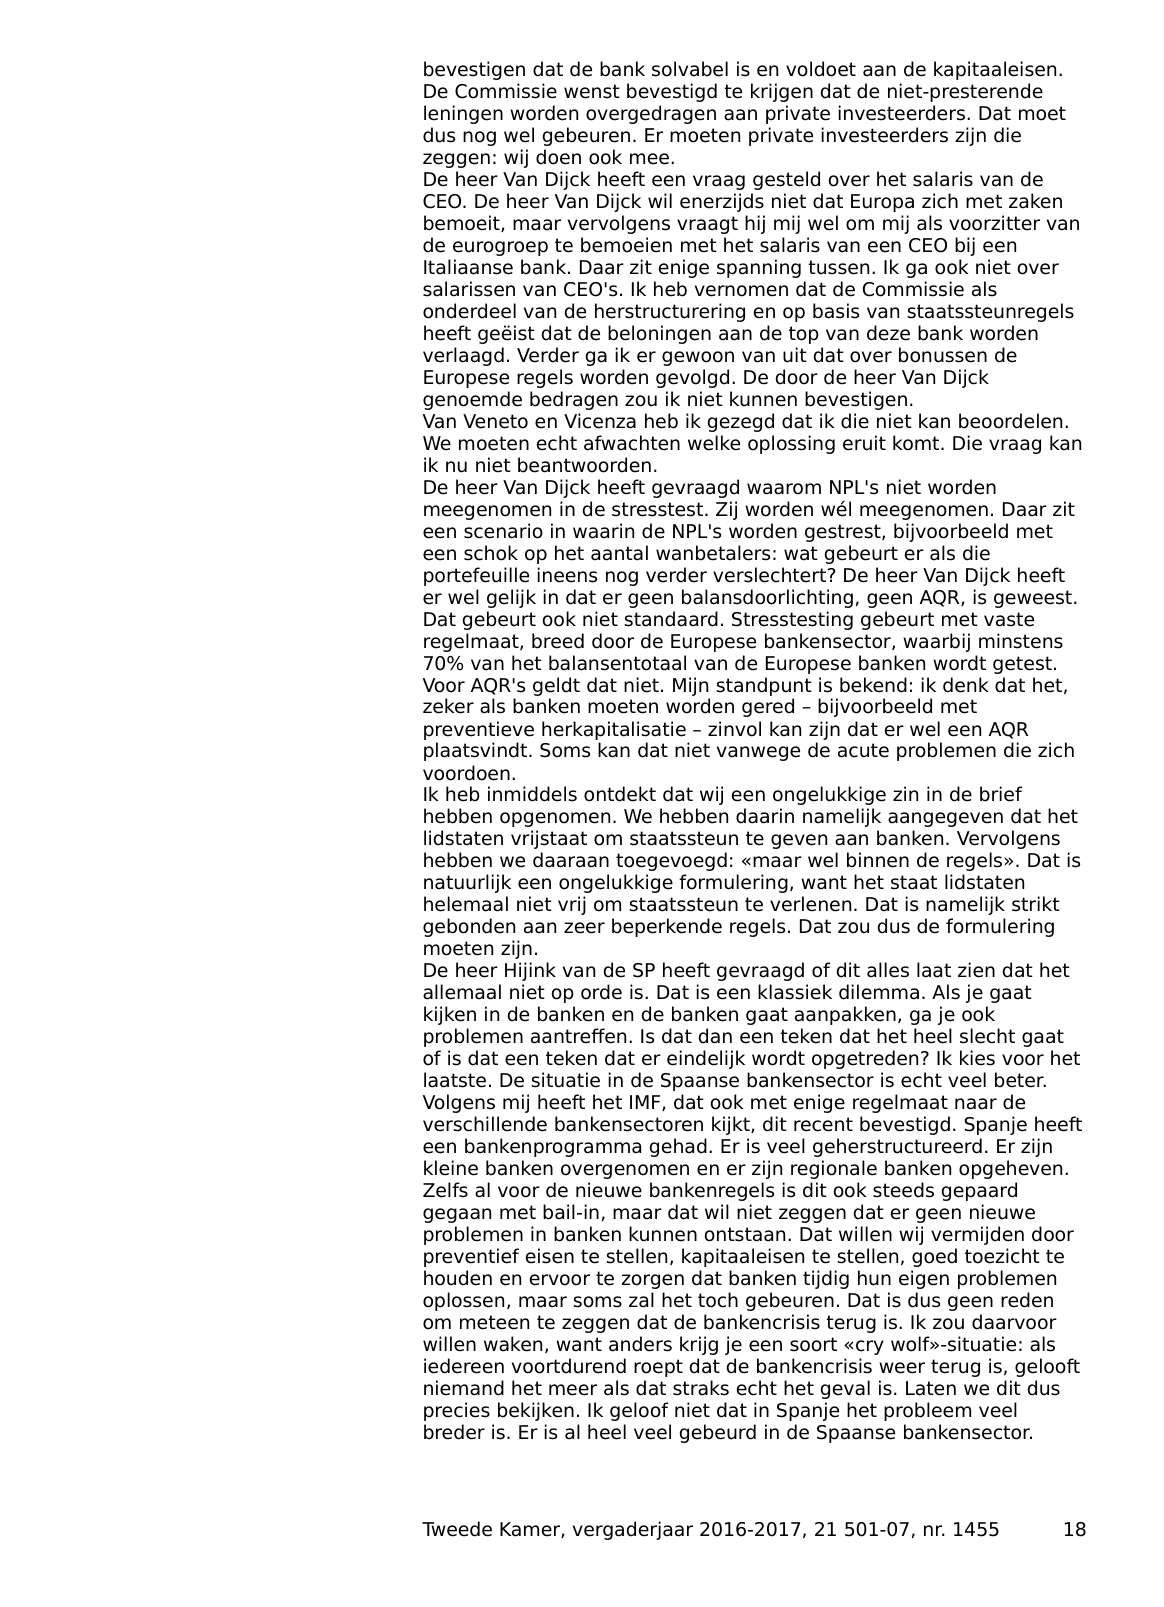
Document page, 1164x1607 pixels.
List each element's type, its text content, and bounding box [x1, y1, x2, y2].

text De heer Van Dijck heeft gevraagd waarom NPL's niet worden meegenomen in de stresstest. Zij worden wél meegenomen. Daar zit een scenario in waarin de NPL's worden gestrest, bijvoorbeeld met een schok op het aantal wanbetalers: wat gebeurt er als die portefeuille ineens nog verder verslechtert? De heer Van Dijck heeft er wel gelijk in dat er geen balansdoorlichting, geen AQR, is geweest. Dat gebeurt ook niet standaard. Stresstesting gebeurt met vaste regelmaat, breed door de Europese bankensector, waarbij minstens 70% van het balansentotaal van de Europese banken wordt getest. Voor AQR's geldt dat niet. Mijn standpunt is bekend: ik denk dat het, zeker als banken moeten worden gered – bijvoorbeeld met preventieve herkapitalisatie – zinvol kan zijn dat er wel een AQR plaatsvindt. Soms kan dat niet vanwege de acute problemen die zich voordoen. [422, 477, 1087, 784]
text De heer Hijink van de SP heeft gevraagd of dit alles laat zien dat het allemaal niet op orde is. Dat is een klassiek dilemma. Als je gaat kijken in de banken en de banken gaat aanpakken, ga je ook problemen aantreffen. Is dat dan een teken dat het heel slecht gaat of is dat een teken dat er eindelijk wordt opgetreden? Ik kies voor het laatste. De situatie in de Spaanse bankensector is echt veel beter. Volgens mij heeft het IMF, dat ook met enige regelmaat naar de verschillende bankensectoren kijkt, dit recent bevestigd. Spanje heeft een bankenprogramma gehad. Er is veel geherstructureerd. Er zijn kleine banken overgenomen en er zijn regionale banken opgeheven. Zelfs al voor de nieuwe bankenregels is dit ook steeds gepaard gegaan met bail-in, maar dat wil niet zeggen dat er geen nieuwe problemen in banken kunnen ontstaan. Dat willen wij vermijden door preventief eisen te stellen, kapitaaleisen te stellen, goed toezicht te houden en ervoor te zorgen dat banken tijdig hun eigen problemen oplossen, maar soms zal het toch gebeuren. Dat is dus geen reden om meteen te zeggen dat de bankencrisis terug is. Ik zou daarvoor willen waken, want anders krijg je een soort «cry wolf»-situatie: als iedereen voortdurend roept dat de bankencrisis weer terug is, gelooft niemand het meer als dat straks echt het geval is. Laten we dit dus precies bekijken. Ik geloof niet dat in Spanje het probleem veel breder is. Er is al heel veel gebeurd in de Spaanse bankensector. [422, 960, 1087, 1444]
text Ik heb inmiddels ontdekt dat wij een ongelukkige zin in de brief hebben opgenomen. We hebben daarin namelijk aangegeven dat het lidstaten vrijstaat om staatssteun te geven aan banken. Vervolgens hebben we daaraan toegevoegd: «maar wel binnen de regels». Dat is natuurlijk een ongelukkige formulering, want het staat lidstaten helemaal niet vrij om staatssteun te verlenen. Dat is namelijk strikt gebonden aan zeer beperkende regels. Dat zou dus de formulering moeten zijn. [422, 784, 1087, 960]
text Van Veneto en Vicenza heb ik gezegd dat ik die niet kan beoordelen. We moeten echt afwachten welke oplossing eruit komt. Die vraag kan ik nu niet beantwoorden. [422, 411, 1087, 477]
text De heer Van Dijck heeft een vraag gesteld over het salaris van de CEO. De heer Van Dijck wil enerzijds niet dat Europa zich met zaken bemoeit, maar vervolgens vraagt hij mij wel om mij als voorzitter van de eurogroep te bemoeien met het salaris van een CEO bij een Italiaanse bank. Daar zit enige spanning tussen. Ik ga ook niet over salarissen van CEO's. Ik heb vernomen dat de Commissie als onderdeel van de herstructurering en op basis van staatssteunregels heeft geëist dat de beloningen aan de top van deze bank worden verlaagd. Verder ga ik er gewoon van uit dat over bonussen de Europese regels worden gevolgd. De door de heer Van Dijck genoemde bedragen zou ik niet kunnen bevestigen. [422, 169, 1087, 411]
text bevestigen dat de bank solvabel is en voldoet aan de kapitaaleisen. De Commissie wenst bevestigd te krijgen dat de niet-presterende leningen worden overgedragen aan private investeerders. Dat moet dus nog wel gebeuren. Er moeten private investeerders zijn die zeggen: wij doen ook mee. [422, 59, 1087, 169]
